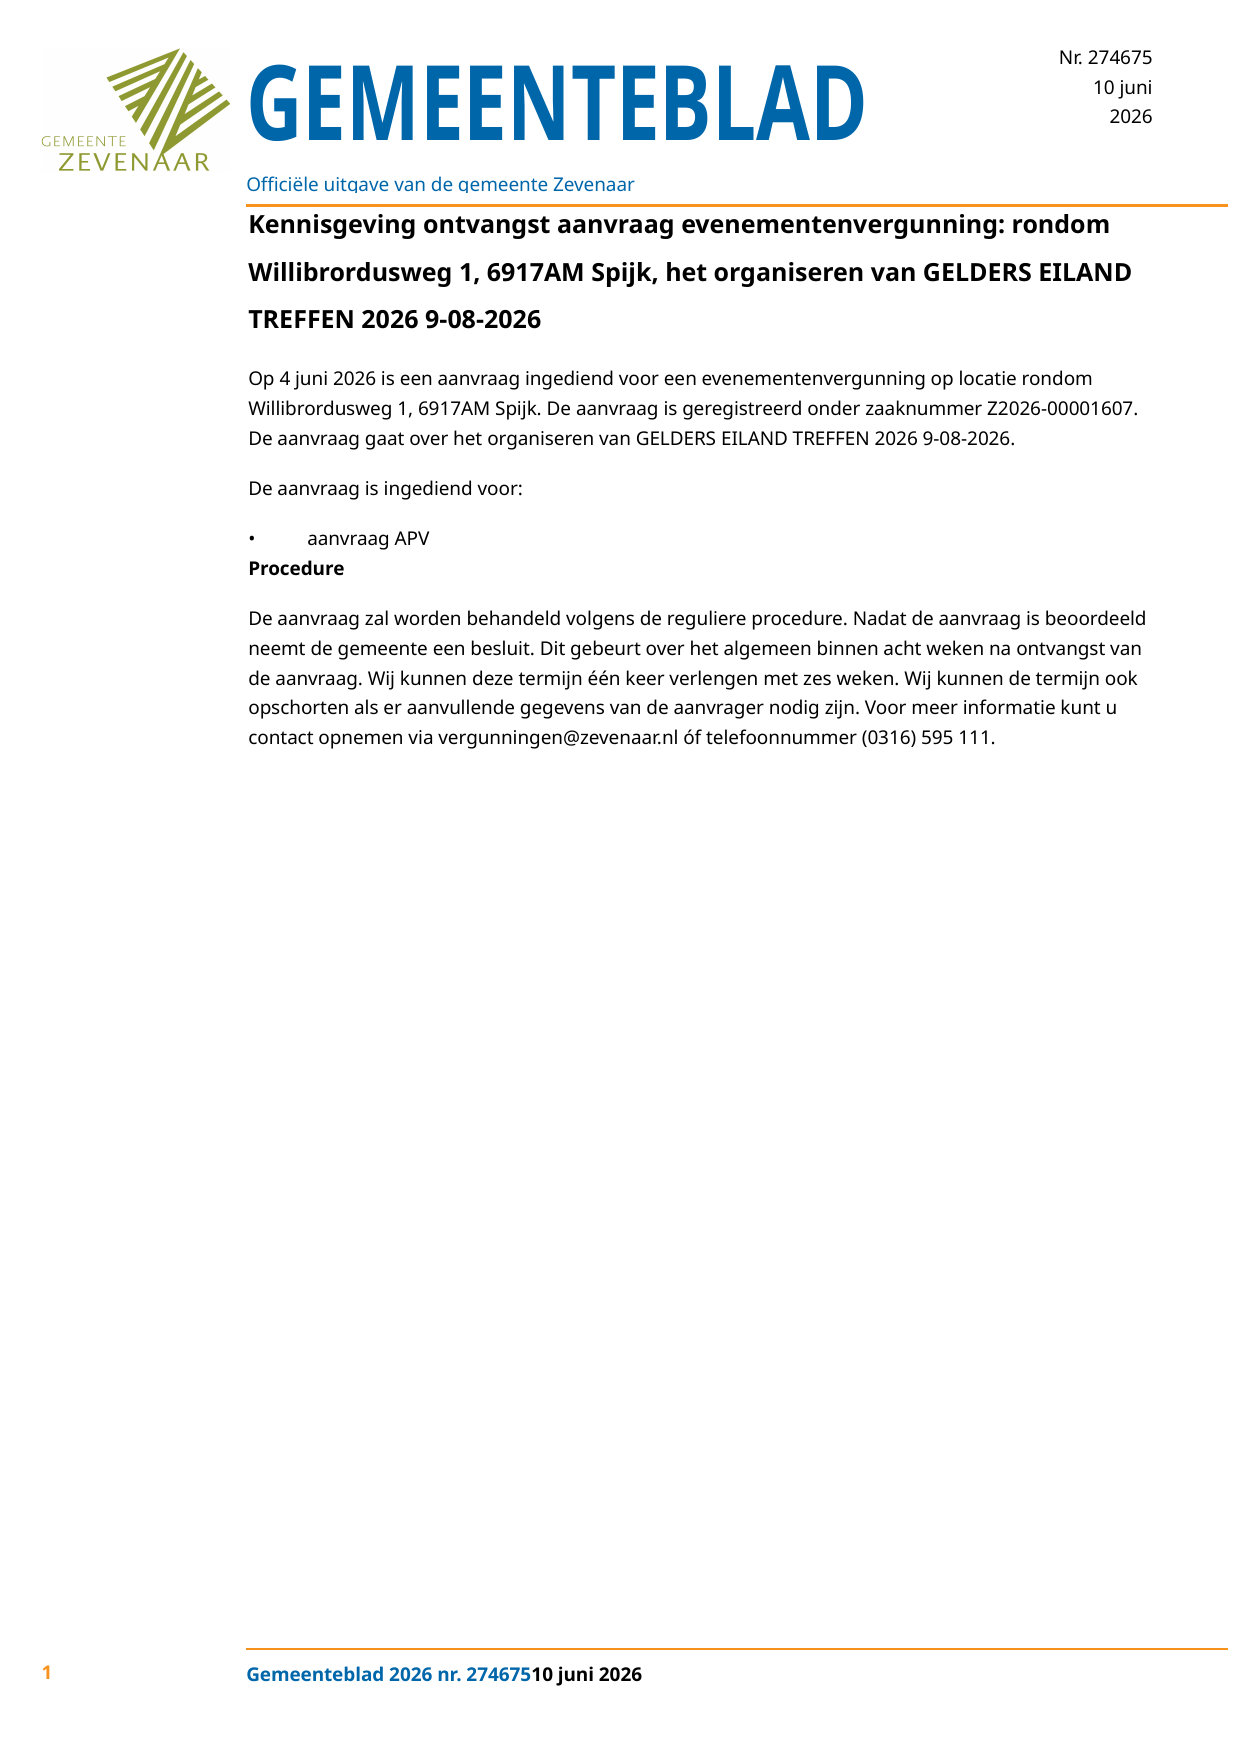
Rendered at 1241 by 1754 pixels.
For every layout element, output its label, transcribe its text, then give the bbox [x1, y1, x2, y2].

list aanvraag APV [248, 526, 1152, 551]
picture [41, 47, 231, 172]
text De aanvraag zal worden behandeld volgens de reguliere procedure. Nadat de aanvraag is beoordeeld neemt de gemeente een besluit. Dit gebeurt over het algemeen binnen acht weken na ontvangst van de aanvraag. Wij kunnen deze termijn één keer verlengen met zes weken. Wij kunnen de termijn ook opschorten als er aanvullende gegevens van de aanvrager nodig zijn. Voor meer informatie kunt u contact opnemen via vergunningen@zevenaar.nl óf telefoonnummer (0316) 595 111. [248, 606, 1152, 749]
text Kennisgeving ontvangst aanvraag evenementenvergunning: rondom Willibrordusweg 1, 6917AM Spijk, het organiseren van GELDERS EILAND TREFFEN 2026 9-08-2026 [248, 207, 1152, 336]
text De aanvraag is ingediend voor: [248, 475, 1152, 501]
text Op 4 juni 2026 is een aanvraag ingediend voor een evenementenvergunning op locatie rondom Willibrordusweg 1, 6917AM Spijk. De aanvraag is geregistreerd onder zaaknummer Z2026-00001607. De aanvraag gaat over het organiseren van GELDERS EILAND TREFFEN 2026 9-08-2026. [248, 366, 1152, 450]
text Procedure [248, 555, 1152, 581]
